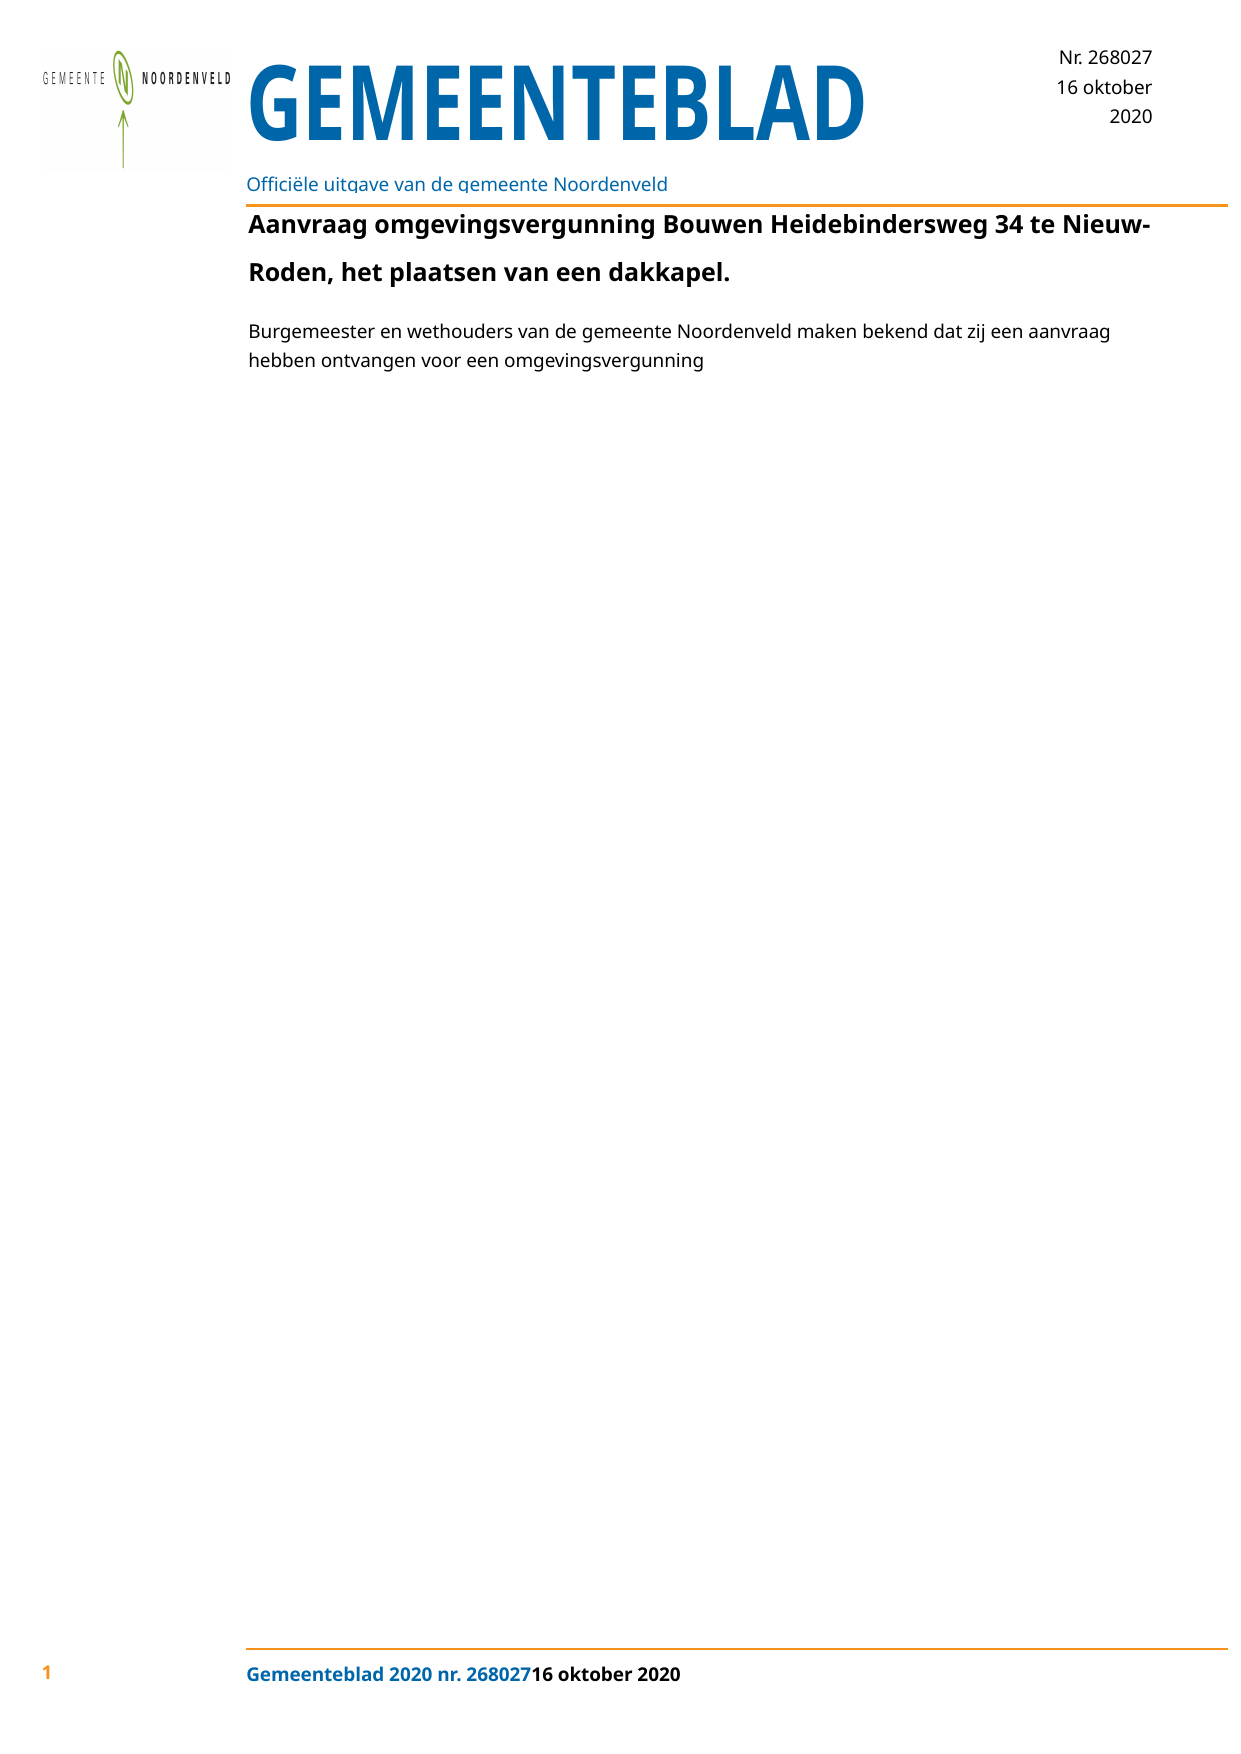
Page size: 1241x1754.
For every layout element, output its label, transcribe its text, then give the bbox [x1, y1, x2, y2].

text Burgemeester en wethouders van de gemeente Noordenveld maken bekend dat zij een aanvraag hebben ontvangen voor een omgevingsvergunning [248, 318, 1152, 373]
text Aanvraag omgevingsvergunning Bouwen Heidebindersweg 34 te Nieuw-Roden, het plaatsen van een dakkapel. [248, 207, 1152, 288]
picture [41, 47, 231, 172]
